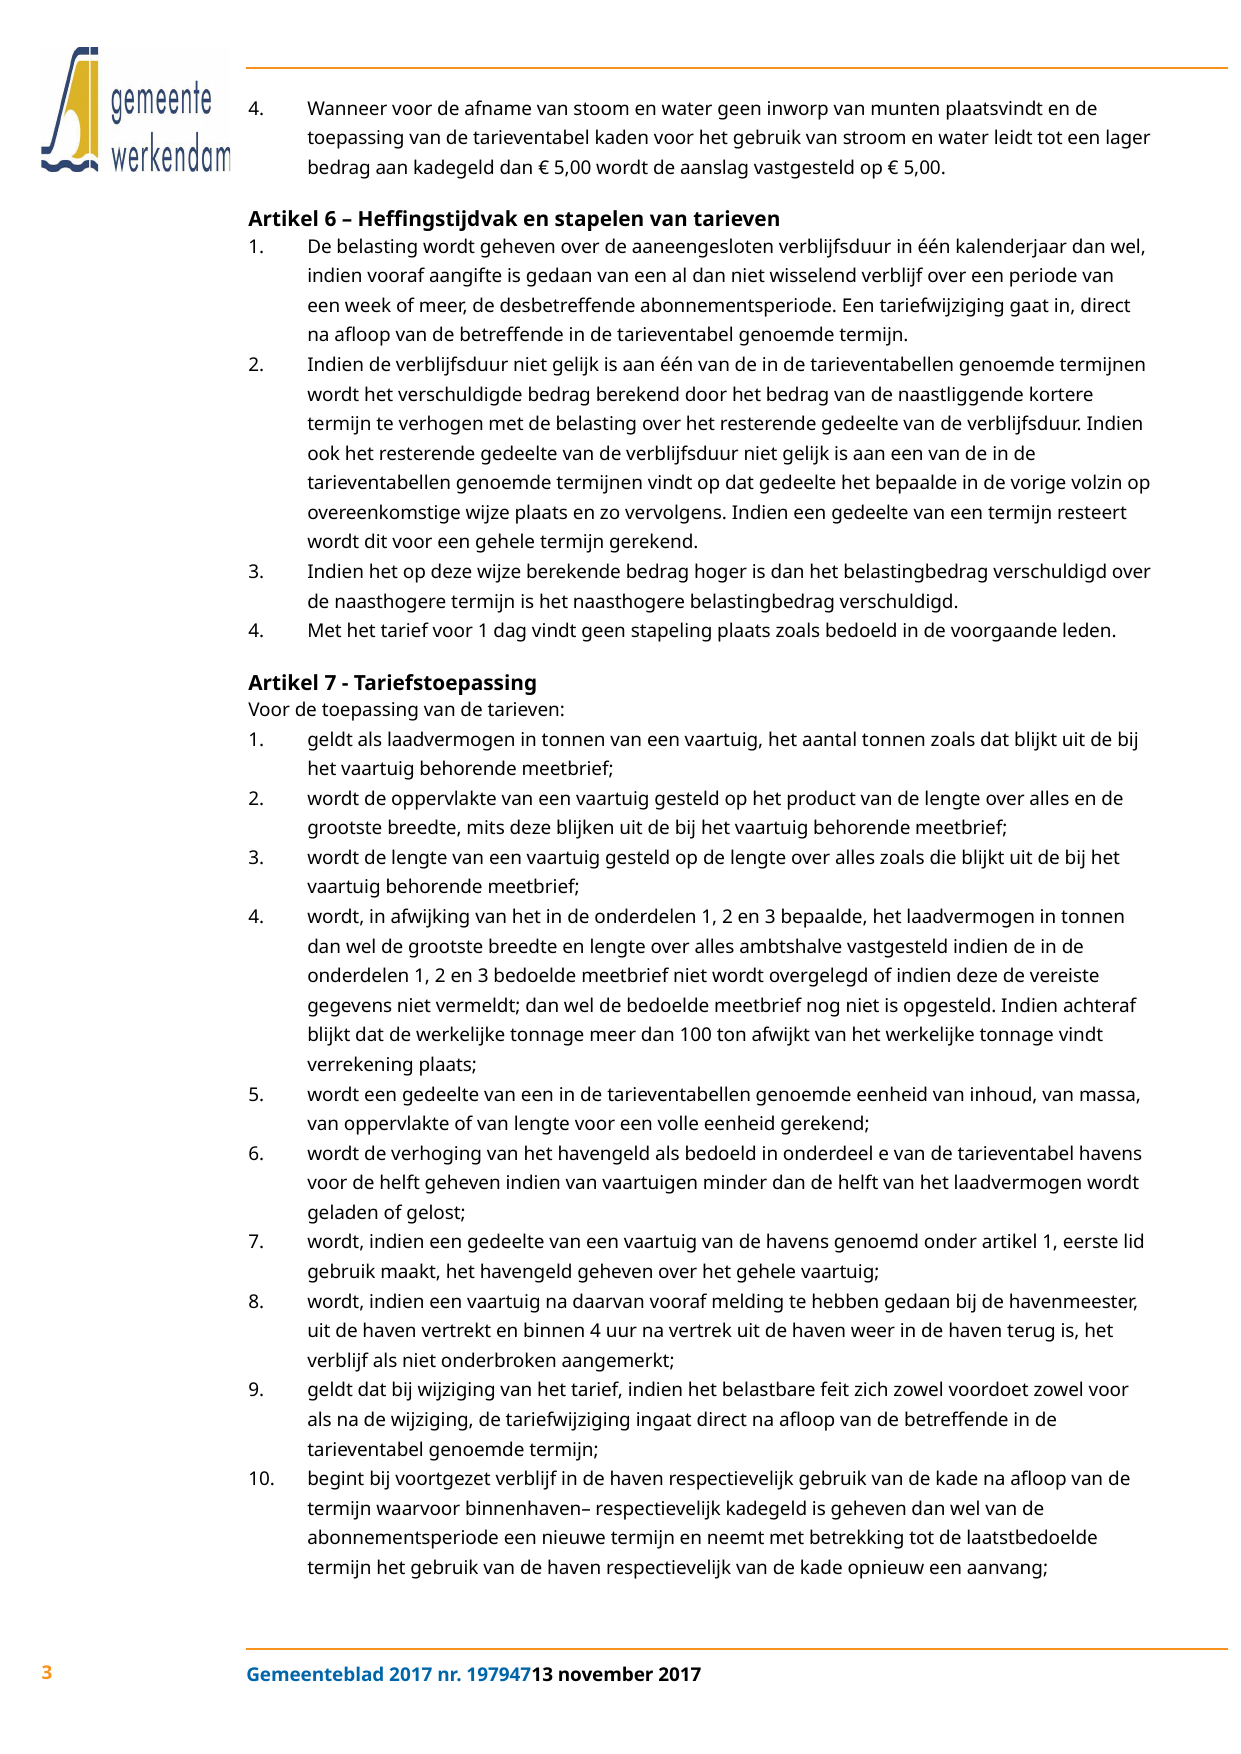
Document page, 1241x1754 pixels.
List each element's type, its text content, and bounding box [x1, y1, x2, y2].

list wordt, in afwijking van het in de onderdelen 1, 2 en 3 bepaalde, het laadvermogen in tonnen dan wel de grootste breedte en lengte over alles ambtshalve vastgesteld indien de in de onderdelen 1, 2 en 3 bedoelde meetbrief niet wordt overgelegd of indien deze de vereiste gegevens niet vermeldt; dan wel de bedoelde meetbrief nog niet is opgesteld. Indien achteraf blijkt dat de werkelijke tonnage meer dan 100 ton afwijkt van het werkelijke tonnage vindt verrekening plaats; [248, 903, 1152, 1077]
list Met het tarief voor 1 dag vindt geen stapeling plaats zoals bedoeld in de voorgaande leden. [248, 617, 1152, 643]
list wordt, indien een vaartuig na daarvan vooraf melding te hebben gedaan bij de havenmeester, uit de haven vertrekt en binnen 4 uur na vertrek uit de haven weer in de haven terug is, het verblijf als niet onderbroken aangemerkt; [248, 1288, 1152, 1373]
picture [41, 47, 231, 172]
text Artikel 6 – Heffingstijdvak en stapelen van tarieven [248, 204, 1152, 233]
text Voor de toepassing van de tarieven: [248, 696, 1152, 722]
list wordt een gedeelte van een in de tarieventabellen genoemde eenheid van inhoud, van massa, van oppervlakte of van lengte voor een volle eenheid gerekend; [248, 1081, 1152, 1136]
list Indien de verblijfsduur niet gelijk is aan één van de in de tarieventabellen genoemde termijnen wordt het verschuldigde bedrag berekend door het bedrag van de naastliggende kortere termijn te verhogen met de belasting over het resterende gedeelte van de verblijfsduur. Indien ook het resterende gedeelte van de verblijfsduur niet gelijk is aan een van de in de tarieventabellen genoemde termijnen vindt op dat gedeelte het bepaalde in de vorige volzin op overeenkomstige wijze plaats en zo vervolgens. Indien een gedeelte van een termijn resteert wordt dit voor een gehele termijn gerekend. [248, 351, 1152, 554]
list wordt de lengte van een vaartuig gesteld op de lengte over alles zoals die blijkt uit de bij het vaartuig behorende meetbrief; [248, 844, 1152, 899]
list wordt de oppervlakte van een vaartuig gesteld op het product van de lengte over alles en de grootste breedte, mits deze blijken uit de bij het vaartuig behorende meetbrief; [248, 785, 1152, 840]
list De belasting wordt geheven over de aaneengesloten verblijfsduur in één kalenderjaar dan wel, indien vooraf aangifte is gedaan van een al dan niet wisselend verblijf over een periode van een week of meer, de desbetreffende abonnementsperiode. Een tariefwijziging gaat in, direct na afloop van de betreffende in de tarieventabel genoemde termijn. [248, 233, 1152, 347]
list Indien het op deze wijze berekende bedrag hoger is dan het belastingbedrag verschuldigd over de naasthogere termijn is het naasthogere belastingbedrag verschuldigd. [248, 558, 1152, 613]
list Wanneer voor de afname van stoom en water geen inworp van munten plaatsvindt en de toepassing van de tarieventabel kaden voor het gebruik van stroom en water leidt tot een lager bedrag aan kadegeld dan € 5,00 wordt de aanslag vastgesteld op € 5,00. [248, 95, 1152, 180]
text Artikel 7 - Tariefstoepassing [248, 668, 1152, 696]
list begint bij voortgezet verblijf in de haven respectievelijk gebruik van de kade na afloop van de termijn waarvoor binnenhaven– respectievelijk kadegeld is geheven dan wel van de abonnementsperiode een nieuwe termijn en neemt met betrekking tot de laatstbedoelde termijn het gebruik van de haven respectievelijk van de kade opnieuw een aanvang; [248, 1465, 1152, 1580]
list wordt de verhoging van het havengeld als bedoeld in onderdeel e van de tarieventabel havens voor de helft geheven indien van vaartuigen minder dan de helft van het laadvermogen wordt geladen of gelost; [248, 1140, 1152, 1225]
list geldt als laadvermogen in tonnen van een vaartuig, het aantal tonnen zoals dat blijkt uit de bij het vaartuig behorende meetbrief; [248, 726, 1152, 781]
list geldt dat bij wijziging van het tarief, indien het belastbare feit zich zowel voordoet zowel voor als na de wijziging, de tariefwijziging ingaat direct na afloop van de betreffende in de tarieventabel genoemde termijn; [248, 1377, 1152, 1462]
list wordt, indien een gedeelte van een vaartuig van de havens genoemd onder artikel 1, eerste lid gebruik maakt, het havengeld geheven over het gehele vaartuig; [248, 1229, 1152, 1284]
